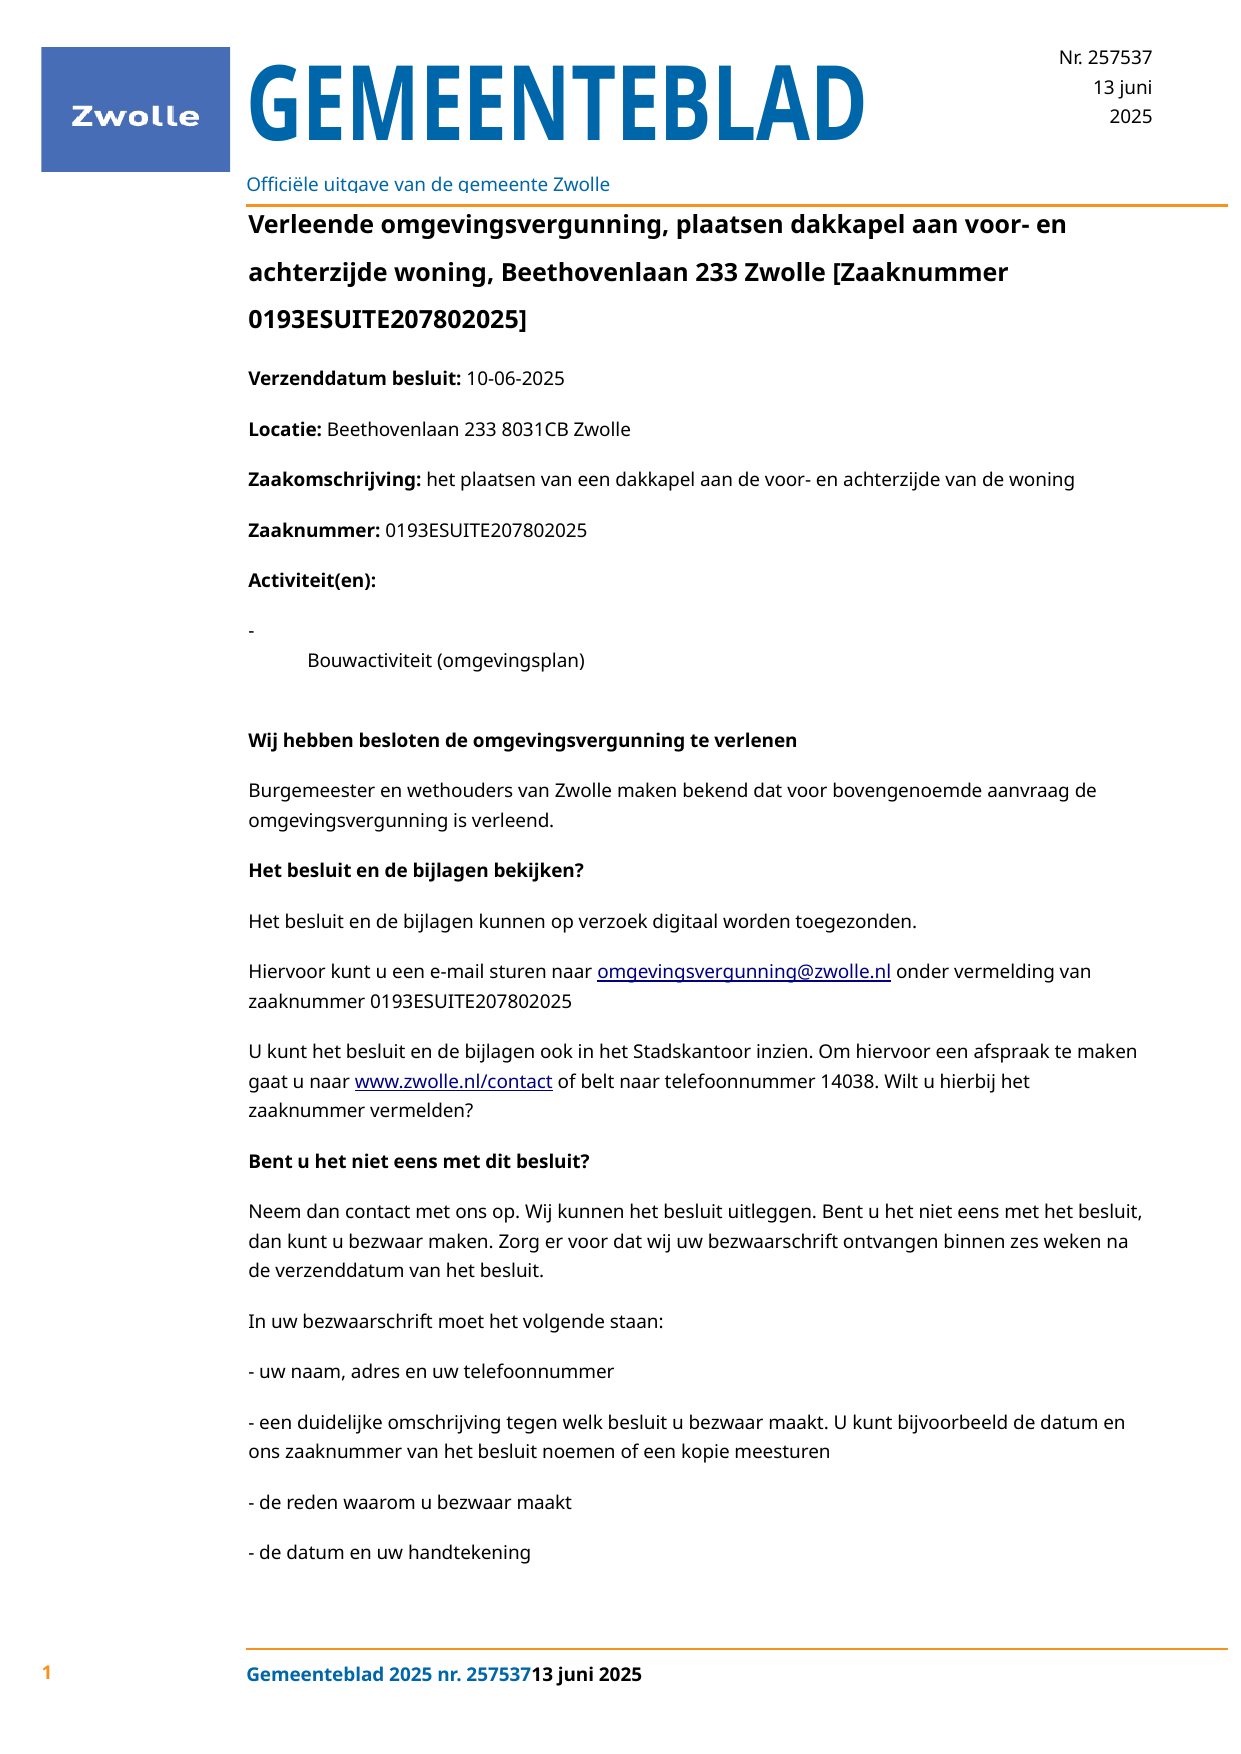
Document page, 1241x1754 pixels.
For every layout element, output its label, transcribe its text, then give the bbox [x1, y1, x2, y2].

text Het besluit en de bijlagen bekijken? [248, 858, 1152, 883]
text - de reden waarom u bezwaar maakt [248, 1489, 1152, 1514]
text Verleende omgevingsvergunning, plaatsen dakkapel aan voor- en achterzijde woning, Beethovenlaan 233 Zwolle [Zaaknummer 0193ESUITE207802025] [248, 207, 1152, 336]
text Bent u het niet eens met dit besluit? [248, 1148, 1152, 1174]
text In uw bezwaarschrift moet het volgende staan: [248, 1308, 1152, 1334]
text Hiervoor kunt u een e-mail sturen naar omgevingsvergunning@zwolle.nl onder vermelding van zaaknummer 0193ESUITE207802025 [248, 958, 1152, 1014]
text Burgemeester en wethouders van Zwolle maken bekend dat voor bovengenoemde aanvraag de omgevingsvergunning is verleend. [248, 778, 1152, 833]
text - de datum en uw handtekening [248, 1539, 1152, 1565]
text Neem dan contact met ons op. Wij kunnen het besluit uitleggen. Bent u het niet eens met het besluit, dan kunt u bezwaar maken. Zorg er voor dat wij uw bezwaarschrift ontvangen binnen zes weken na de verzenddatum van het besluit. [248, 1198, 1152, 1283]
text Zaaknummer: 0193ESUITE207802025 [248, 517, 1152, 542]
picture [41, 47, 231, 172]
text Zaakomschrijving: het plaatsen van een dakkapel aan de voor- en achterzijde van de woning [248, 466, 1152, 492]
text - een duidelijke omschrijving tegen welk besluit u bezwaar maakt. U kunt bijvoorbeeld de datum en ons zaaknummer van het besluit noemen of een kopie meesturen [248, 1409, 1152, 1464]
text - uw naam, adres en uw telefoonnummer [248, 1358, 1152, 1384]
text Activiteit(en): [248, 567, 1152, 593]
text Verzenddatum besluit: 10-06-2025 [248, 366, 1152, 391]
text Wij hebben besloten de omgevingsvergunning te verlenen [248, 727, 1152, 753]
list Bouwactiviteit (omgevingsplan) [248, 647, 1152, 673]
text U kunt het besluit en de bijlagen ook in het Stadskantoor inzien. Om hiervoor een afspraak te maken gaat u naar www.zwolle.nl/contact of belt naar telefoonnummer 14038. Wilt u hierbij het zaaknummer vermelden? [248, 1038, 1152, 1123]
text Locatie: Beethovenlaan 233 8031CB Zwolle [248, 416, 1152, 442]
text Het besluit en de bijlagen kunnen op verzoek digitaal worden toegezonden. [248, 908, 1152, 934]
